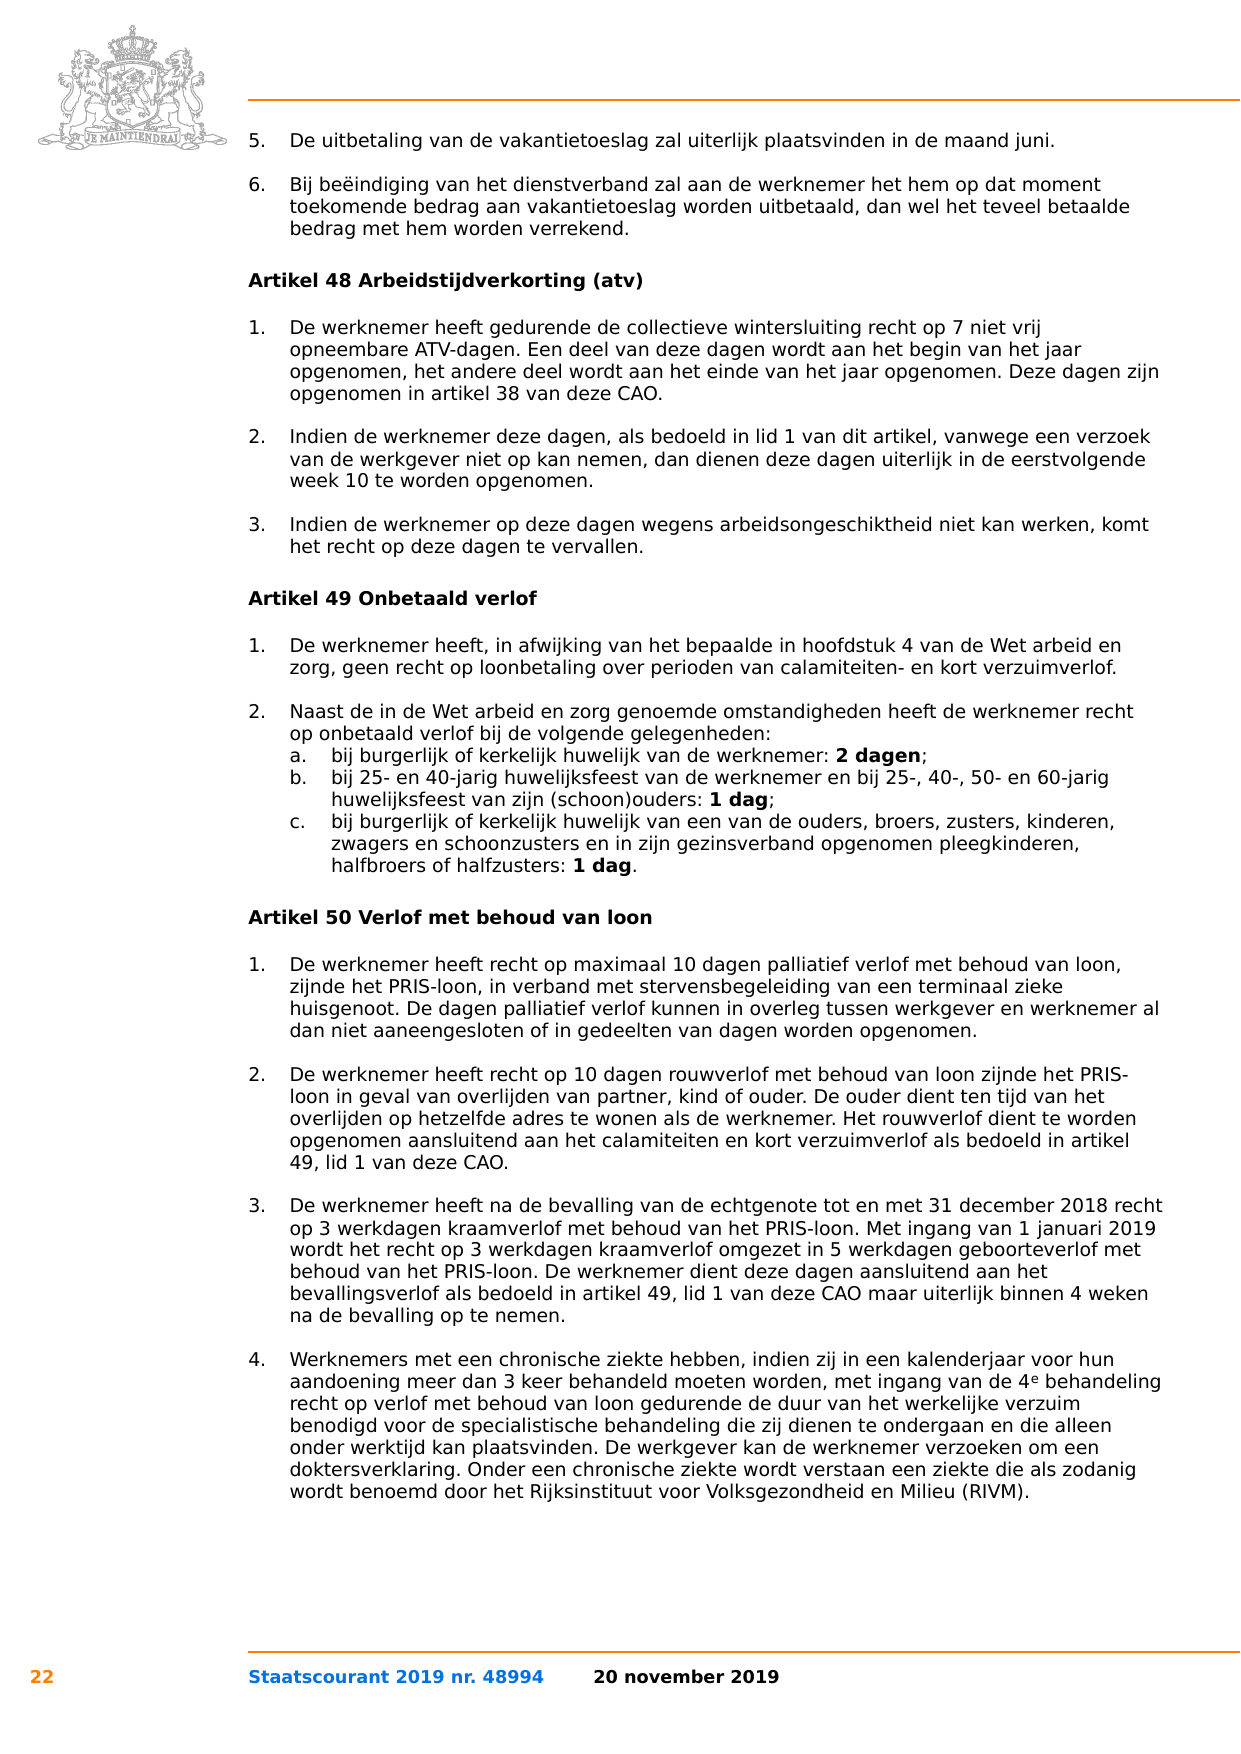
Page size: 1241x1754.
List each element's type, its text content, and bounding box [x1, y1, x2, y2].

text 6. Bij beëindiging van het dienstverband zal aan de werknemer het hem op dat moment toekomende bedrag aan vakantietoeslag worden uitbetaald, dan wel het teveel betaalde bedrag met hem worden verrekend. [248, 174, 1163, 240]
text 3. De werknemer heeft na de bevalling van de echtgenote tot en met 31 december 2018 recht op 3 werkdagen kraamverlof met behoud van het PRIS-loon. Met ingang van 1 januari 2019 wordt het recht op 3 werkdagen kraamverlof omgezet in 5 werkdagen geboorteverlof met behoud van het PRIS-loon. De werknemer dient deze dagen aansluitend aan het bevallingsverlof als bedoeld in artikel 49, lid 1 van deze CAO maar uiterlijk binnen 4 weken na de bevalling op te nemen. [248, 1195, 1163, 1327]
subtitle Artikel 48 Arbeidstijdverkorting (atv) [248, 270, 1163, 292]
text 2. De werknemer heeft recht op 10 dagen rouwverlof met behoud van loon zijnde het PRIS-loon in geval van overlijden van partner, kind of ouder. De ouder dient ten tijd van het overlijden op hetzelfde adres te wonen als de werknemer. Het rouwverlof dient te worden opgenomen aansluitend aan het calamiteiten en kort verzuimverlof als bedoeld in artikel 49, lid 1 van deze CAO. [248, 1064, 1163, 1173]
text b. bij 25- en 40-jarig huwelijksfeest van de werknemer en bij 25-, 40-, 50- en 60-jarig huwelijksfeest van zijn (schoon)ouders: 1 dag; [289, 767, 1163, 811]
subtitle Artikel 50 Verlof met behoud van loon [248, 907, 1163, 929]
text 3. Indien de werknemer op deze dagen wegens arbeidsongeschiktheid niet kan werken, komt het recht op deze dagen te vervallen. [248, 514, 1163, 558]
text 2. Indien de werknemer deze dagen, als bedoeld in lid 1 van dit artikel, vanwege een verzoek van de werkgever niet op kan nemen, dan dienen deze dagen uiterlijk in de eerstvolgende week 10 te worden opgenomen. [248, 426, 1163, 492]
picture [38, 25, 227, 150]
text 4. Werknemers met een chronische ziekte hebben, indien zij in een kalenderjaar voor hun aandoening meer dan 3 keer behandeld moeten worden, met ingang van de 4e behandeling recht op verlof met behoud van loon gedurende de duur van het werkelijke verzuim benodigd voor de specialistische behandeling die zij dienen te ondergaan en die alleen onder werktijd kan plaatsvinden. De werkgever kan de werknemer verzoeken om een doktersverklaring. Onder een chronische ziekte wordt verstaan een ziekte die als zodanig wordt benoemd door het Rijksinstituut voor Volksgezondheid en Milieu (RIVM). [248, 1349, 1163, 1503]
text 2. Naast de in de Wet arbeid en zorg genoemde omstandigheden heeft de werknemer recht op onbetaald verlof bij de volgende gelegenheden: [248, 701, 1163, 745]
text 1. De werknemer heeft recht op maximaal 10 dagen palliatief verlof met behoud van loon, zijnde het PRIS-loon, in verband met stervensbegeleiding van een terminaal zieke huisgenoot. De dagen palliatief verlof kunnen in overleg tussen werkgever en werknemer al dan niet aaneengesloten of in gedeelten van dagen worden opgenomen. [248, 954, 1163, 1042]
text 1. De werknemer heeft, in afwijking van het bepaalde in hoofdstuk 4 van de Wet arbeid en zorg, geen recht op loonbetaling over perioden van calamiteiten- en kort verzuimverlof. [248, 635, 1163, 679]
subtitle Artikel 49 Onbetaald verlof [248, 588, 1163, 610]
text c. bij burgerlijk of kerkelijk huwelijk van een van de ouders, broers, zusters, kinderen, zwagers en schoonzusters en in zijn gezinsverband opgenomen pleegkinderen, halfbroers of halfzusters: 1 dag. [289, 811, 1163, 877]
text 1. De werknemer heeft gedurende de collectieve wintersluiting recht op 7 niet vrij opneembare ATV-dagen. Een deel van deze dagen wordt aan het begin van het jaar opgenomen, het andere deel wordt aan het einde van het jaar opgenomen. Deze dagen zijn opgenomen in artikel 38 van deze CAO. [248, 317, 1163, 404]
text a. bij burgerlijk of kerkelijk huwelijk van de werknemer: 2 dagen; [289, 745, 1163, 767]
text 5. De uitbetaling van de vakantietoeslag zal uiterlijk plaatsvinden in de maand juni. [248, 130, 1163, 152]
